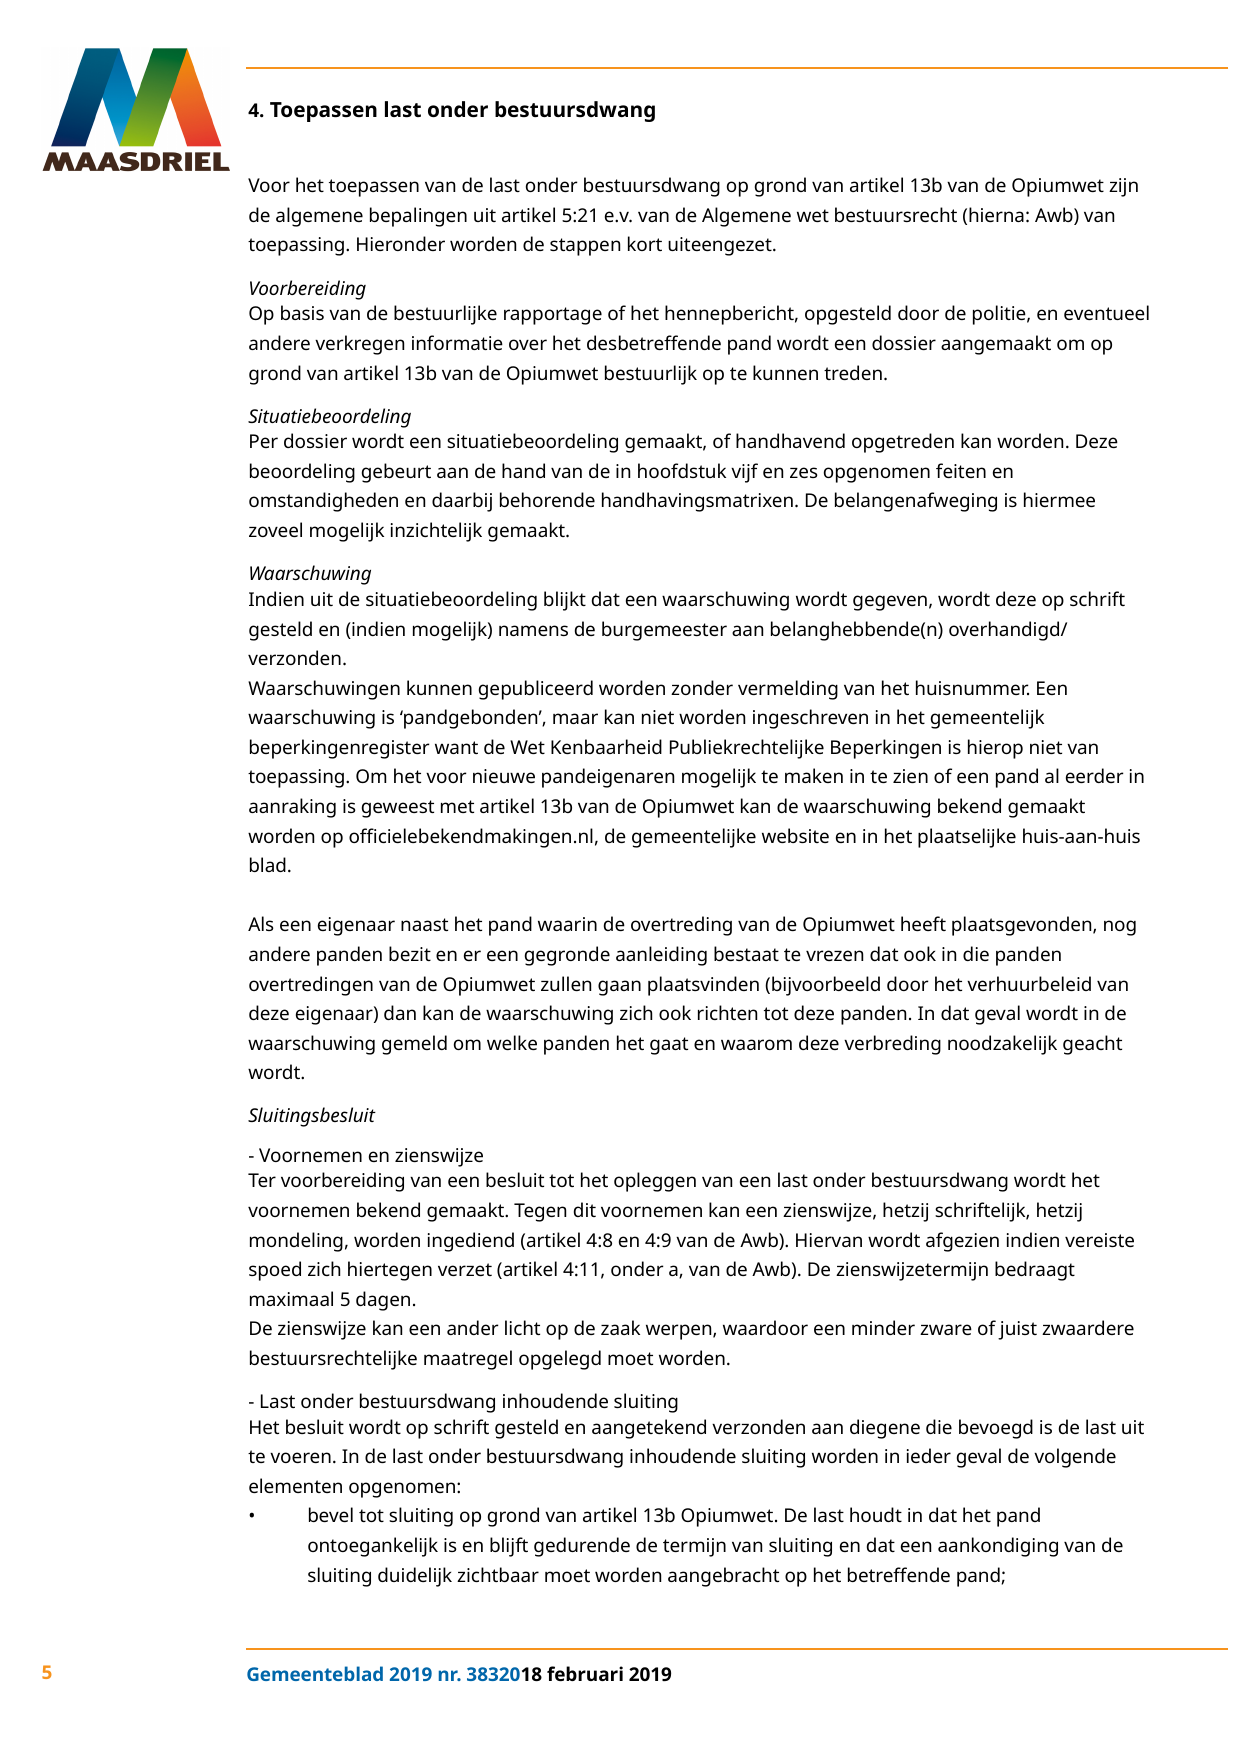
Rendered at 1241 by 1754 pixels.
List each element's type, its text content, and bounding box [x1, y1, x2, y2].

text Op basis van de bestuurlijke rapportage of het hennepbericht, opgesteld door de politie, en eventueel andere verkregen informatie over het desbetreffende pand wordt een dossier aangemaakt om op grond van artikel 13b van de Opiumwet bestuurlijk op te kunnen treden. [248, 301, 1152, 385]
text 4. Toepassen last onder bestuursdwang [248, 95, 1152, 123]
text - Voornemen en zienswijze [248, 1142, 1152, 1168]
text Waarschuwingen kunnen gepubliceerd worden zonder vermelding van het huisnummer. Een waarschuwing is ‘pandgebonden’, maar kan niet worden ingeschreven in het gemeentelijk beperkingenregister want de Wet Kenbaarheid Publiekrechtelijke Beperkingen is hierop niet van toepassing. Om het voor nieuwe pandeigenaren mogelijk te maken in te zien of een pand al eerder in aanraking is geweest met artikel 13b van de Opiumwet kan de waarschuwing bekend gemaakt worden op officielebekendmakingen.nl, de gemeentelijke website en in het plaatselijke huis-aan-huis blad. [248, 675, 1152, 878]
text Waarschuwing [248, 560, 1152, 586]
text De zienswijze kan een ander licht op de zaak werpen, waardoor een minder zware of juist zwaardere bestuursrechtelijke maatregel opgelegd moet worden. [248, 1316, 1152, 1371]
text - Last onder bestuursdwang inhoudende sluiting [248, 1388, 1152, 1414]
list bevel tot sluiting op grond van artikel 13b Opiumwet. De last houdt in dat het pand ontoegankelijk is en blijft gedurende de termijn van sluiting en dat een aankondiging van de sluiting duidelijk zichtbaar moet worden aangebracht op het betreffende pand; [248, 1503, 1152, 1588]
text Als een eigenaar naast het pand waarin de overtreding van de Opiumwet heeft plaatsgevonden, nog andere panden bezit en er een gegronde aanleiding bestaat te vrezen dat ook in die panden overtredingen van de Opiumwet zullen gaan plaatsvinden (bijvoorbeeld door het verhuurbeleid van deze eigenaar) dan kan de waarschuwing zich ook richten tot deze panden. In dat geval wordt in de waarschuwing gemeld om welke panden het gaat en waarom deze verbreding noodzakelijk geacht wordt. [248, 912, 1152, 1085]
text Voor het toepassen van de last onder bestuursdwang op grond van artikel 13b van de Opiumwet zijn de algemene bepalingen uit artikel 5:21 e.v. van de Algemene wet bestuursrecht (hierna: Awb) van toepassing. Hieronder worden de stappen kort uiteengezet. [248, 172, 1152, 257]
text Het besluit wordt op schrift gesteld en aangetekend verzonden aan diegene die bevoegd is de last uit te voeren. In de last onder bestuursdwang inhoudende sluiting worden in ieder geval de volgende elementen opgenomen: [248, 1414, 1152, 1499]
text Sluitingsbesluit [248, 1103, 1152, 1128]
text Voorbereiding [248, 275, 1152, 301]
text Indien uit de situatiebeoordeling blijkt dat een waarschuwing wordt gegeven, wordt deze op schrift gesteld en (indien mogelijk) namens de burgemeester aan belanghebbende(n) overhandigd/ verzonden. [248, 586, 1152, 671]
text Ter voorbereiding van een besluit tot het opleggen van een last onder bestuursdwang wordt het voornemen bekend gemaakt. Tegen dit voornemen kan een zienswijze, hetzij schriftelijk, hetzij mondeling, worden ingediend (artikel 4:8 en 4:9 van de Awb). Hiervan wordt afgezien indien vereiste spoed zich hiertegen verzet (artikel 4:11, onder a, van de Awb). De zienswijzetermijn bedraagt maximaal 5 dagen. [248, 1168, 1152, 1312]
text Per dossier wordt een situatiebeoordeling gemaakt, of handhavend opgetreden kan worden. Deze beoordeling gebeurt aan de hand van de in hoofdstuk vijf en zes opgenomen feiten en omstandigheden en daarbij behorende handhavingsmatrixen. De belangenafweging is hiermee zoveel mogelijk inzichtelijk gemaakt. [248, 428, 1152, 543]
picture [41, 47, 231, 172]
text Situatiebeoordeling [248, 403, 1152, 428]
